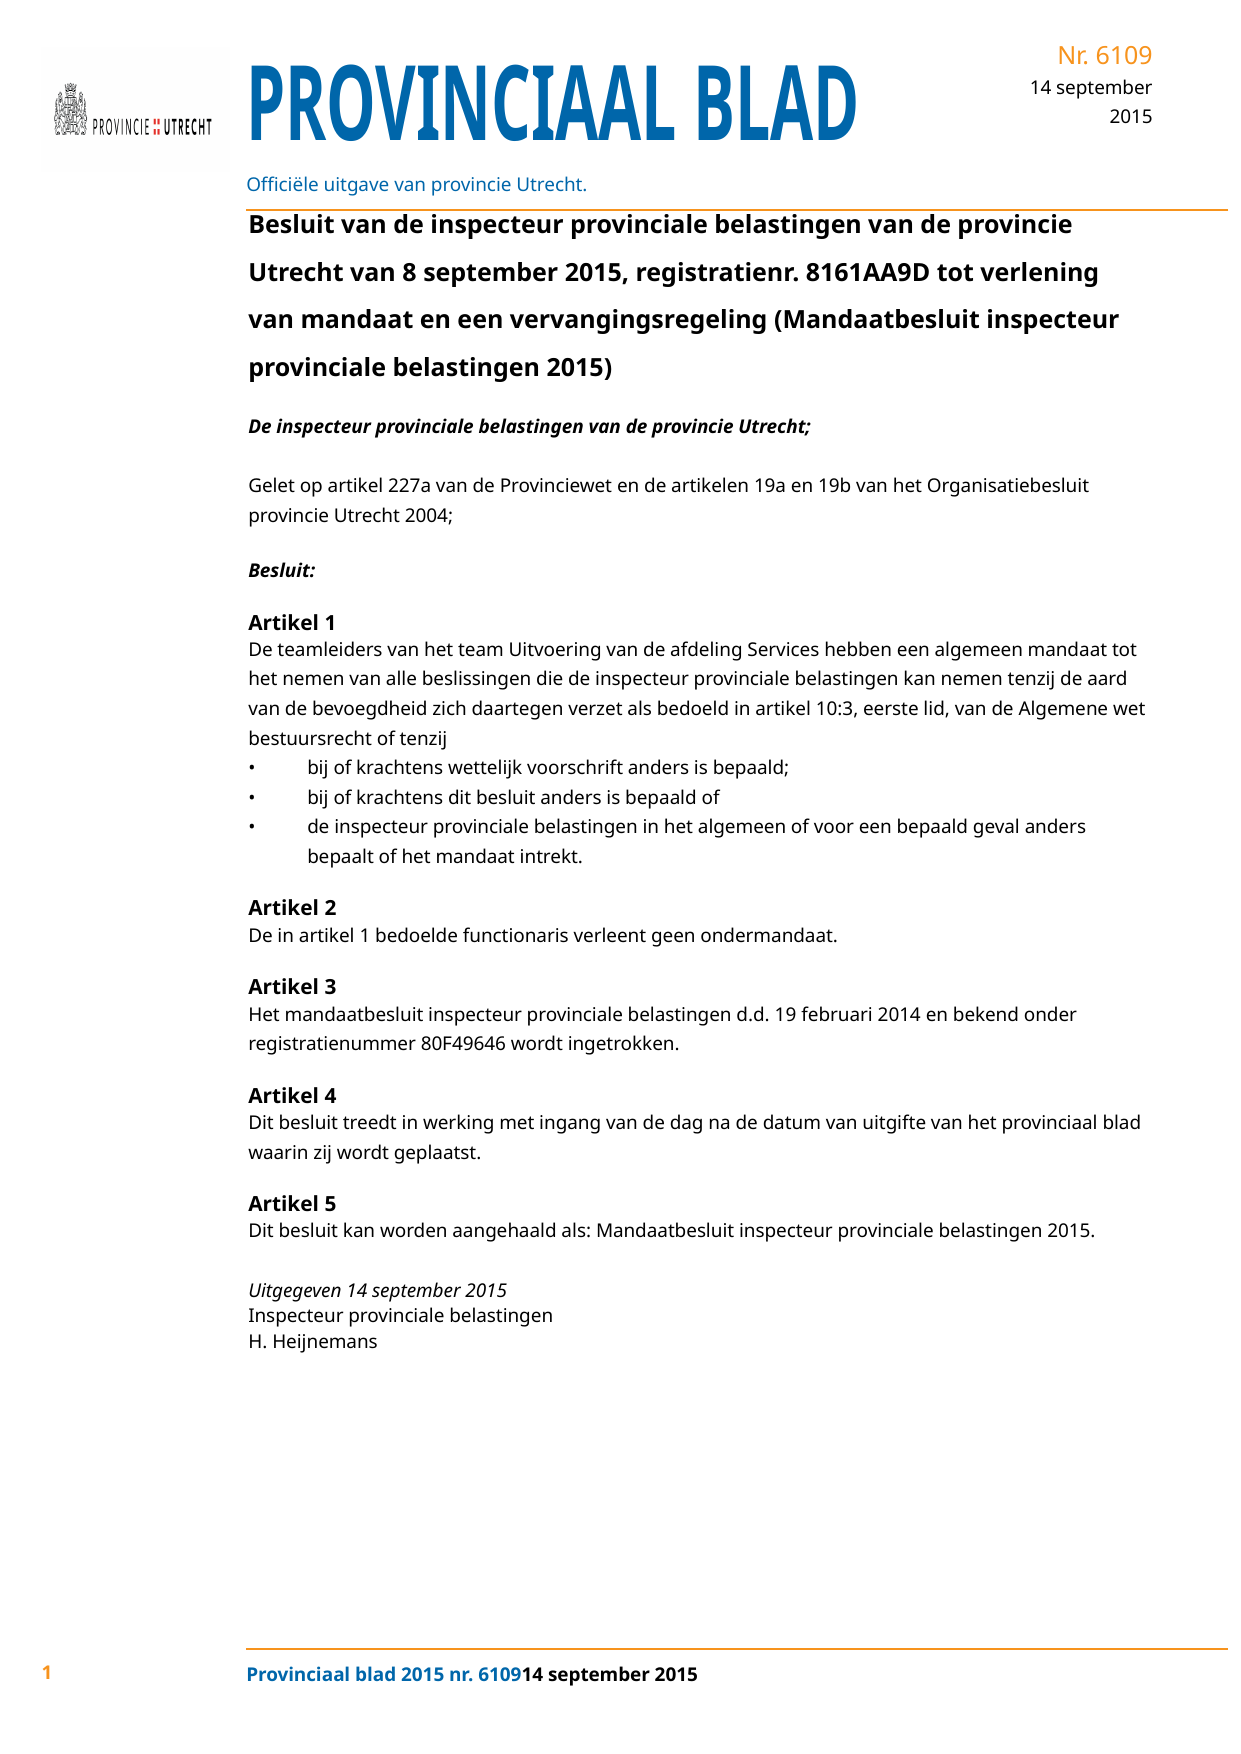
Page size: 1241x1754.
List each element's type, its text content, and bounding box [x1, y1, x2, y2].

text H. Heijnemans [248, 1328, 1152, 1354]
list bij of krachtens wettelijk voorschrift anders is bepaald; [248, 754, 1152, 780]
text De in artikel 1 bedoelde functionaris verleent geen ondermandaat. [248, 922, 1152, 948]
text De teamleiders van het team Uitvoering van de afdeling Services hebben een algemeen mandaat tot het nemen van alle beslissingen die de inspecteur provinciale belastingen kan nemen tenzij de aard van de bevoegdheid zich daartegen verzet als bedoeld in artikel 10:3, eerste lid, van de Algemene wet bestuursrecht of tenzij [248, 636, 1152, 751]
text Artikel 5 [248, 1189, 1152, 1218]
picture [41, 47, 231, 172]
text Besluit van de inspecteur provinciale belastingen van de provincie Utrecht van 8 september 2015, registratienr. 8161AA9D tot verlening van mandaat en een vervangingsregeling (Mandaatbesluit inspecteur provinciale belastingen 2015) [248, 211, 1152, 384]
text Inspecteur provinciale belastingen [248, 1303, 1152, 1328]
text Artikel 1 [248, 608, 1152, 636]
text Het mandaatbesluit inspecteur provinciale belastingen d.d. 19 februari 2014 en bekend onder registratienummer 80F49646 wordt ingetrokken. [248, 1001, 1152, 1056]
text Dit besluit treedt in werking met ingang van de dag na de datum van uitgifte van het provinciaal blad waarin zij wordt geplaatst. [248, 1109, 1152, 1164]
text De inspecteur provinciale belastingen van de provincie Utrecht; [248, 413, 1152, 439]
text Artikel 2 [248, 893, 1152, 922]
list de inspecteur provinciale belastingen in het algemeen of voor een bepaald geval anders bepaalt of het mandaat intrekt. [248, 813, 1152, 869]
text Artikel 4 [248, 1081, 1152, 1109]
text Gelet op artikel 227a van de Provinciewet en de artikelen 19a en 19b van het Organisatiebesluit provincie Utrecht 2004; [248, 472, 1152, 528]
text Artikel 3 [248, 972, 1152, 1001]
text Besluit: [248, 557, 1152, 583]
text Uitgegeven 14 september 2015 [248, 1277, 1152, 1303]
list bij of krachtens dit besluit anders is bepaald of [248, 784, 1152, 810]
text Dit besluit kan worden aangehaald als: Mandaatbesluit inspecteur provinciale belastingen 2015. [248, 1218, 1152, 1243]
